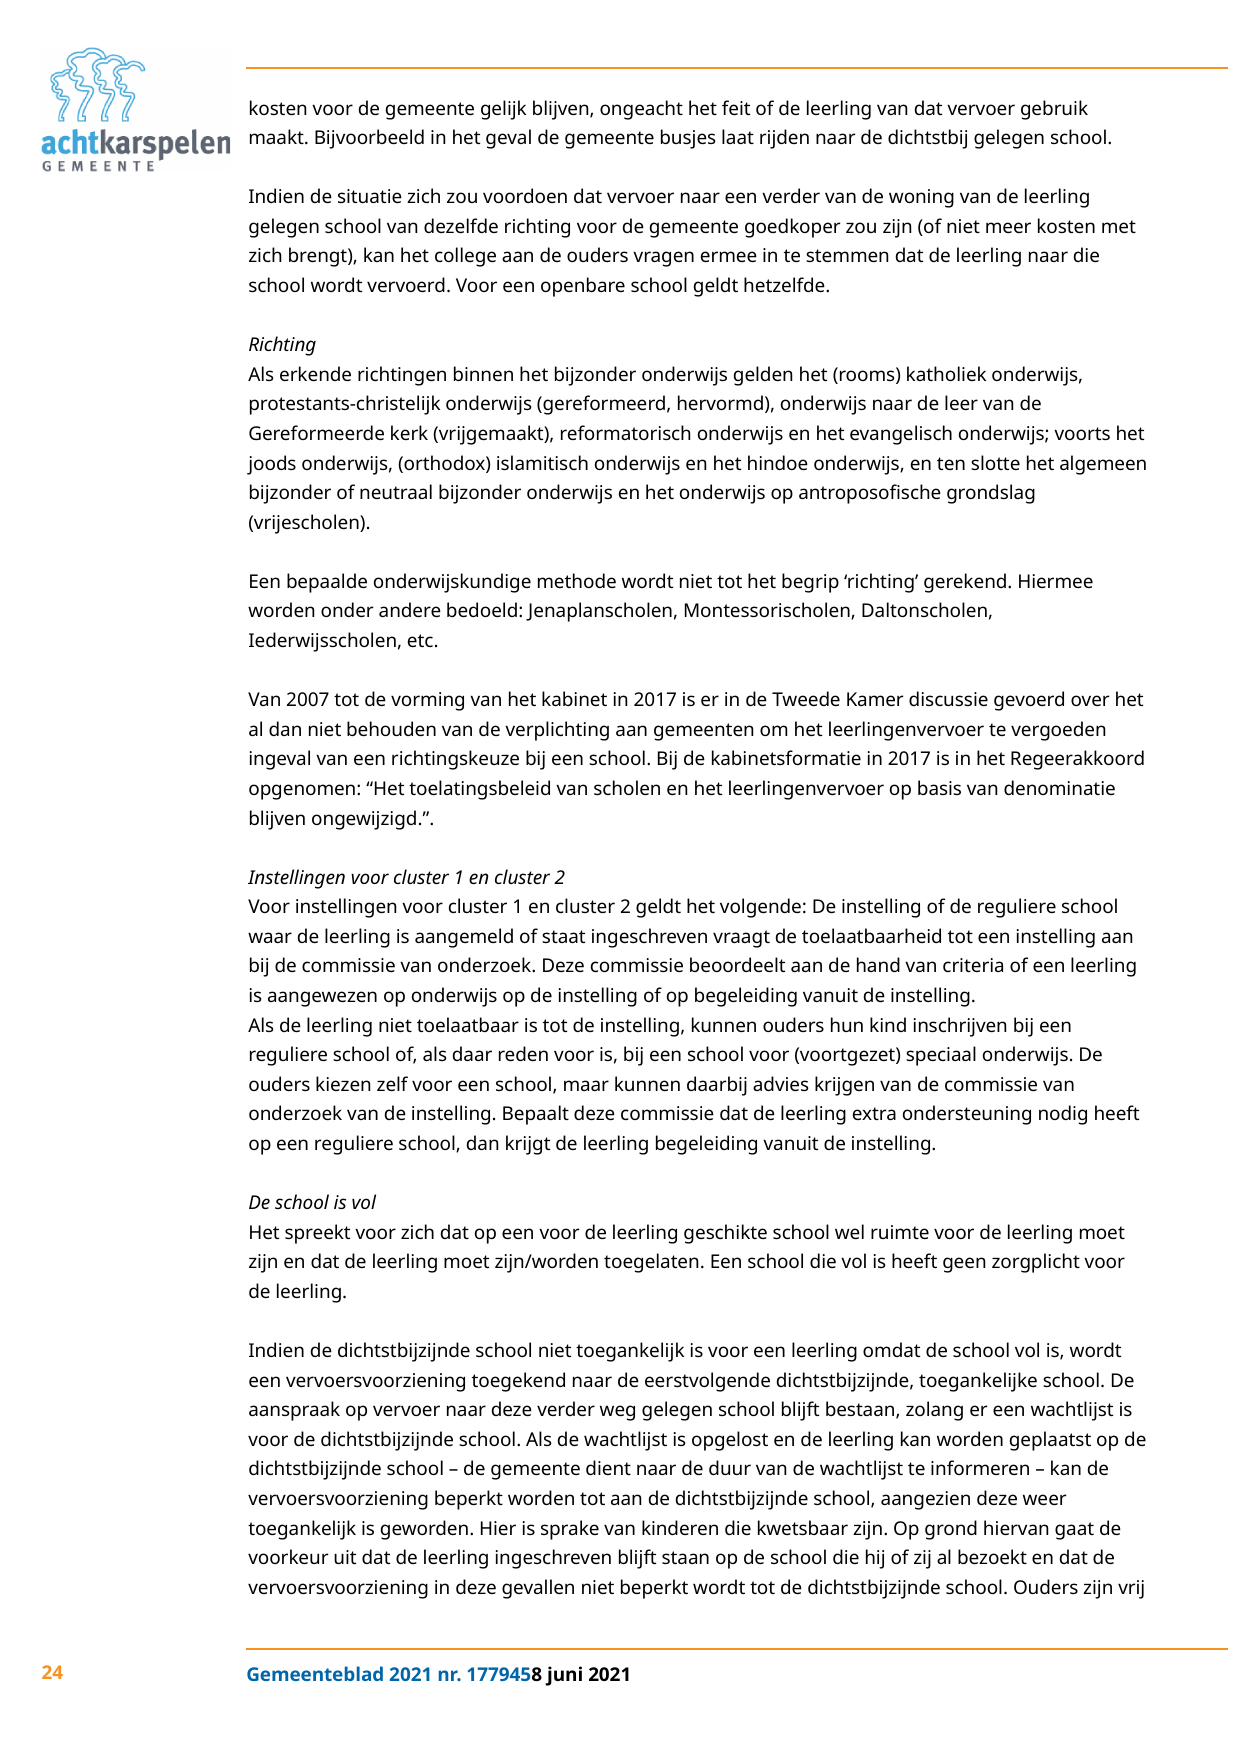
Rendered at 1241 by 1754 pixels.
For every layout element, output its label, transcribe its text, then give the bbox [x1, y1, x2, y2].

text Instellingen voor cluster 1 en cluster 2 [248, 864, 1152, 890]
text De school is vol [248, 1189, 1152, 1215]
text Voor instellingen voor cluster 1 en cluster 2 geldt het volgende: De instelling of de reguliere school waar de leerling is aangemeld of staat ingeschreven vraagt de toelaatbaarheid tot een instelling aan bij de commissie van onderzoek. Deze commissie beoordeelt aan de hand van criteria of een leerling is aangewezen op onderwijs op de instelling of op begeleiding vanuit de instelling. [248, 893, 1152, 1008]
text kosten voor de gemeente gelijk blijven, ongeacht het feit of de leerling van dat vervoer gebruik maakt. Bijvoorbeeld in het geval de gemeente busjes laat rijden naar de dichtstbij gelegen school. [248, 95, 1152, 150]
text Een bepaalde onderwijskundige methode wordt niet tot het begrip ‘richting’ gerekend. Hiermee worden onder andere bedoeld: Jenaplanscholen, Montessorischolen, Daltonscholen, Iederwijsscholen, etc. [248, 568, 1152, 653]
picture [41, 47, 231, 172]
text Indien de dichtstbijzijnde school niet toegankelijk is voor een leerling omdat de school vol is, wordt een vervoersvoorziening toegekend naar de eerstvolgende dichtstbijzijnde, toegankelijke school. De aanspraak op vervoer naar deze verder weg gelegen school blijft bestaan, zolang er een wachtlijst is voor de dichtstbijzijnde school. Als de wachtlijst is opgelost en de leerling kan worden geplaatst op de dichtstbijzijnde school – de gemeente dient naar de duur van de wachtlijst te informeren – kan de vervoersvoorziening beperkt worden tot aan de dichtstbijzijnde school, aangezien deze weer toegankelijk is geworden. Hier is sprake van kinderen die kwetsbaar zijn. Op grond hiervan gaat de voorkeur uit dat de leerling ingeschreven blijft staan op de school die hij of zij al bezoekt en dat de vervoersvoorziening in deze gevallen niet beperkt wordt tot de dichtstbijzijnde school. Ouders zijn vrij [248, 1337, 1152, 1600]
text Het spreekt voor zich dat op een voor de leerling geschikte school wel ruimte voor de leerling moet zijn en dat de leerling moet zijn/worden toegelaten. Een school die vol is heeft geen zorgplicht voor de leerling. [248, 1219, 1152, 1304]
text Als erkende richtingen binnen het bijzonder onderwijs gelden het (rooms) katholiek onderwijs, protestants-christelijk onderwijs (gereformeerd, hervormd), onderwijs naar de leer van de Gereformeerde kerk (vrijgemaakt), reformatorisch onderwijs en het evangelisch onderwijs; voorts het joods onderwijs, (orthodox) islamitisch onderwijs en het hindoe onderwijs, en ten slotte het algemeen bijzonder of neutraal bijzonder onderwijs en het onderwijs op antroposofische grondslag (vrijescholen). [248, 361, 1152, 535]
text Van 2007 tot de vorming van het kabinet in 2017 is er in de Tweede Kamer discussie gevoerd over het al dan niet behouden van de verplichting aan gemeenten om het leerlingenvervoer te vergoeden ingeval van een richtingskeuze bij een school. Bij de kabinetsformatie in 2017 is in het Regeerakkoord opgenomen: “Het toelatingsbeleid van scholen en het leerlingenvervoer op basis van denominatie blijven ongewijzigd.”. [248, 686, 1152, 831]
text Richting [248, 331, 1152, 357]
text Indien de situatie zich zou voordoen dat vervoer naar een verder van de woning van de leerling gelegen school van dezelfde richting voor de gemeente goedkoper zou zijn (of niet meer kosten met zich brengt), kan het college aan de ouders vragen ermee in te stemmen dat de leerling naar die school wordt vervoerd. Voor een openbare school geldt hetzelfde. [248, 183, 1152, 298]
text Als de leerling niet toelaatbaar is tot de instelling, kunnen ouders hun kind inschrijven bij een reguliere school of, als daar reden voor is, bij een school voor (voortgezet) speciaal onderwijs. De ouders kiezen zelf voor een school, maar kunnen daarbij advies krijgen van de commissie van onderzoek van de instelling. Bepaalt deze commissie dat de leerling extra ondersteuning nodig heeft op een reguliere school, dan krijgt de leerling begeleiding vanuit de instelling. [248, 1012, 1152, 1156]
